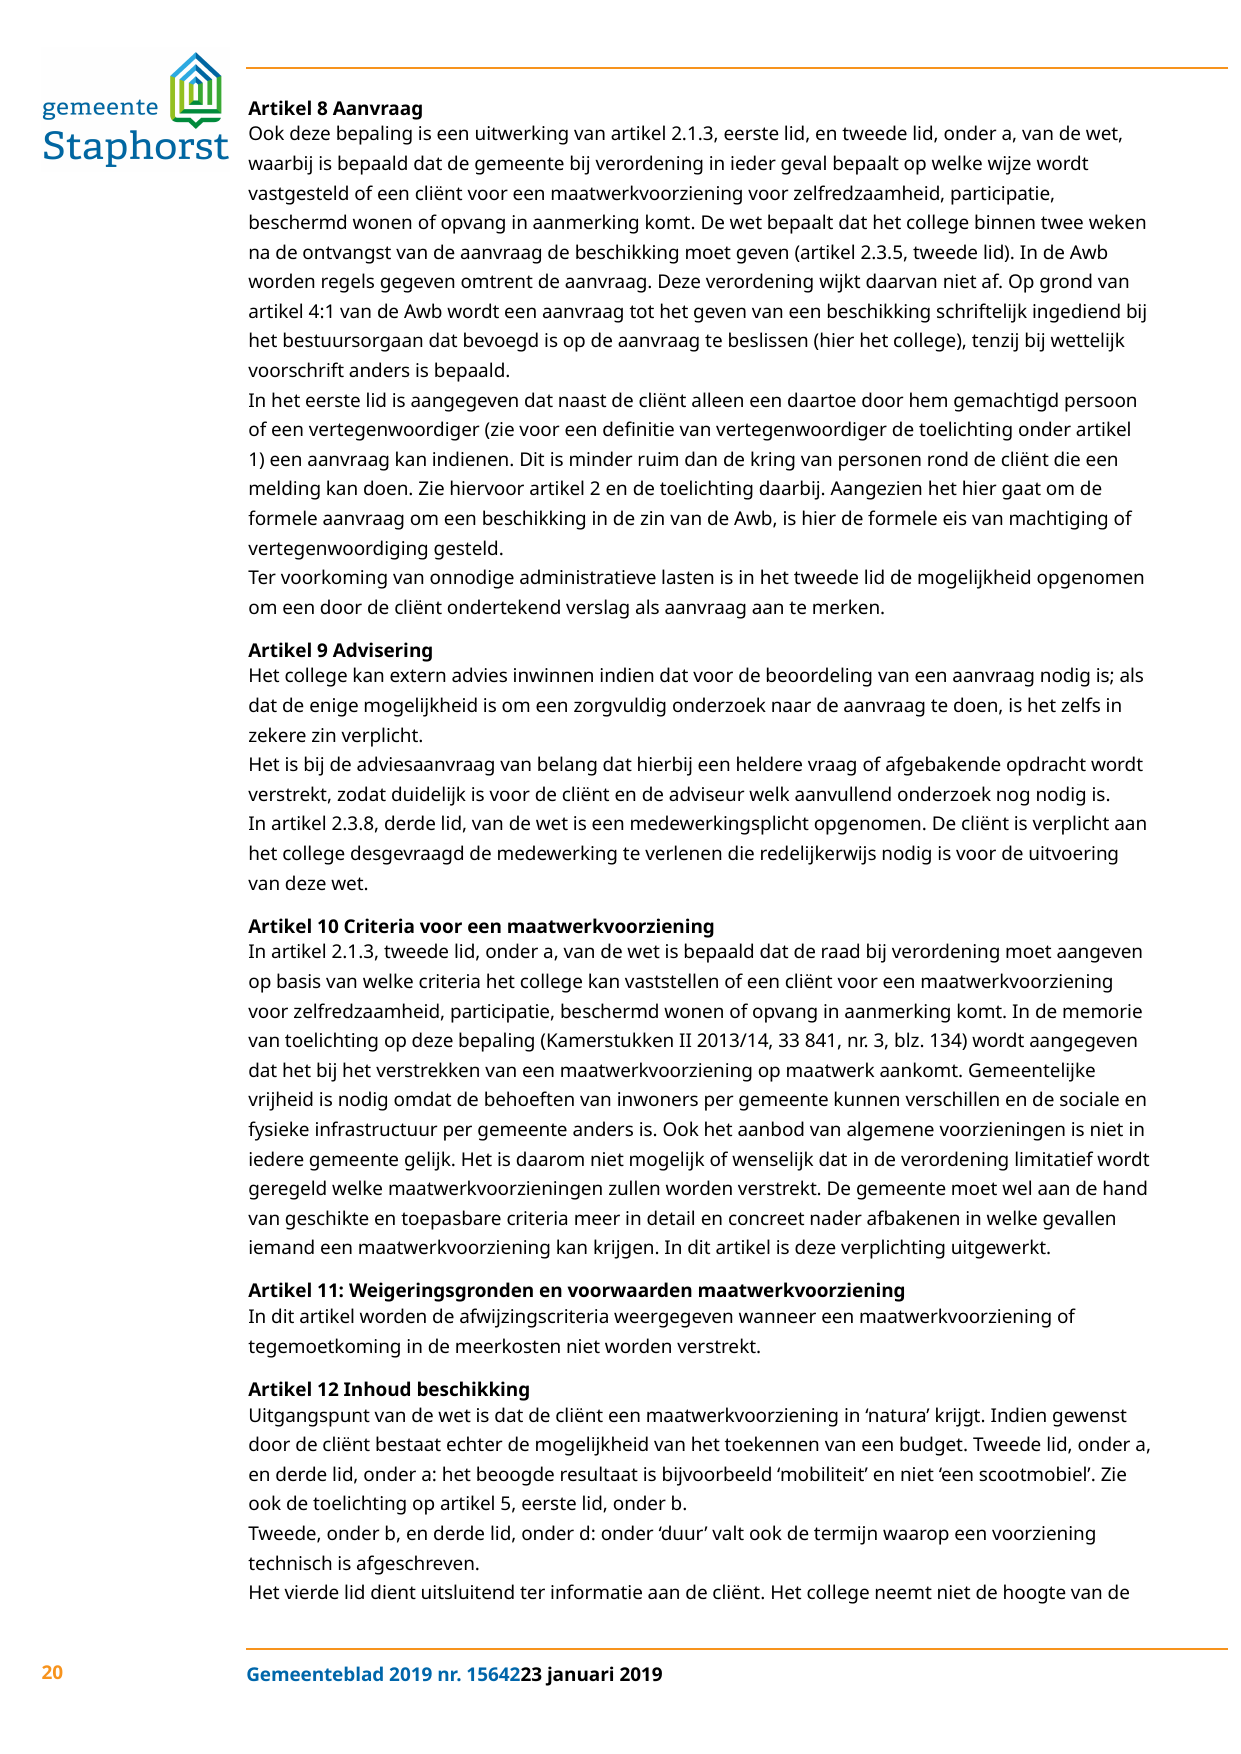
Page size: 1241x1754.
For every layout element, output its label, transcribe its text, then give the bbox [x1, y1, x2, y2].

text Het vierde lid dient uitsluitend ter informatie aan de cliënt. Het college neemt niet de hoogte van de [248, 1579, 1152, 1605]
picture [41, 47, 231, 172]
text Artikel 12 Inhoud beschikking [248, 1376, 1152, 1402]
text In artikel 2.3.8, derde lid, van de wet is een medewerkingsplicht opgenomen. De cliёnt is verplicht aan het college desgevraagd de medewerking te verlenen die redelijkerwijs nodig is voor de uitvoering van deze wet. [248, 811, 1152, 896]
text In dit artikel worden de afwijzingscriteria weergegeven wanneer een maatwerkvoorziening of tegemoetkoming in de meerkosten niet worden verstrekt. [248, 1303, 1152, 1359]
text Tweede, onder b, en derde lid, onder d: onder ‘duur’ valt ook de termijn waarop een voorziening technisch is afgeschreven. [248, 1520, 1152, 1575]
text Ook deze bepaling is een uitwerking van artikel 2.1.3, eerste lid, en tweede lid, onder a, van de wet, waarbij is bepaald dat de gemeente bij verordening in ieder geval bepaalt op welke wijze wordt vastgesteld of een cliënt voor een maatwerkvoorziening voor zelfredzaamheid, participatie, beschermd wonen of opvang in aanmerking komt. De wet bepaalt dat het college binnen twee weken na de ontvangst van de aanvraag de beschikking moet geven (artikel 2.3.5, tweede lid). In de Awb worden regels gegeven omtrent de aanvraag. Deze verordening wijkt daarvan niet af. Op grond van artikel 4:1 van de Awb wordt een aanvraag tot het geven van een beschikking schriftelijk ingediend bij het bestuursorgaan dat bevoegd is op de aanvraag te beslissen (hier het college), tenzij bij wettelijk voorschrift anders is bepaald. [248, 121, 1152, 383]
text Het college kan extern advies inwinnen indien dat voor de beoordeling van een aanvraag nodig is; als dat de enige mogelijkheid is om een zorgvuldig onderzoek naar de aanvraag te doen, is het zelfs in zekere zin verplicht. [248, 663, 1152, 748]
text In het eerste lid is aangegeven dat naast de cliënt alleen een daartoe door hem gemachtigd persoon of een vertegenwoordiger (zie voor een definitie van vertegenwoordiger de toelichting onder artikel 1) een aanvraag kan indienen. Dit is minder ruim dan de kring van personen rond de cliënt die een melding kan doen. Zie hiervoor artikel 2 en de toelichting daarbij. Aangezien het hier gaat om de formele aanvraag om een beschikking in de zin van de Awb, is hier de formele eis van machtiging of vertegenwoordiging gesteld. [248, 387, 1152, 560]
text Het is bij de adviesaanvraag van belang dat hierbij een heldere vraag of afgebakende opdracht wordt verstrekt, zodat duidelijk is voor de cliёnt en de adviseur welk aanvullend onderzoek nog nodig is. [248, 751, 1152, 807]
text Artikel 9 Advisering [248, 637, 1152, 663]
text Artikel 11: Weigeringsgronden en voorwaarden maatwerkvoorziening [248, 1278, 1152, 1303]
text Uitgangspunt van de wet is dat de cliёnt een maatwerkvoorziening in ‘natura’ krijgt. Indien gewenst door de cliёnt bestaat echter de mogelijkheid van het toekennen van een budget. Tweede lid, onder a, en derde lid, onder a: het beoogde resultaat is bijvoorbeeld ‘mobiliteit’ en niet ‘een scootmobiel’. Zie ook de toelichting op artikel 5, eerste lid, onder b. [248, 1402, 1152, 1516]
text Ter voorkoming van onnodige administratieve lasten is in het tweede lid de mogelijkheid opgenomen om een door de cliënt ondertekend verslag als aanvraag aan te merken. [248, 564, 1152, 619]
text Artikel 10 Criteria voor een maatwerkvoorziening [248, 913, 1152, 939]
text In artikel 2.1.3, tweede lid, onder a, van de wet is bepaald dat de raad bij verordening moet aangeven op basis van welke criteria het college kan vaststellen of een cliënt voor een maatwerkvoorziening voor zelfredzaamheid, participatie, beschermd wonen of opvang in aanmerking komt. In de memorie van toelichting op deze bepaling (Kamerstukken II 2013/14, 33 841, nr. 3, blz. 134) wordt aangegeven dat het bij het verstrekken van een maatwerkvoorziening op maatwerk aankomt. Gemeentelijke vrijheid is nodig omdat de behoeften van inwoners per gemeente kunnen verschillen en de sociale en fysieke infrastructuur per gemeente anders is. Ook het aanbod van algemene voorzieningen is niet in iedere gemeente gelijk. Het is daarom niet mogelijk of wenselijk dat in de verordening limitatief wordt geregeld welke maatwerkvoorzieningen zullen worden verstrekt. De gemeente moet wel aan de hand van geschikte en toepasbare criteria meer in detail en concreet nader afbakenen in welke gevallen iemand een maatwerkvoorziening kan krijgen. In dit artikel is deze verplichting uitgewerkt. [248, 939, 1152, 1260]
text Artikel 8 Aanvraag [248, 95, 1152, 121]
